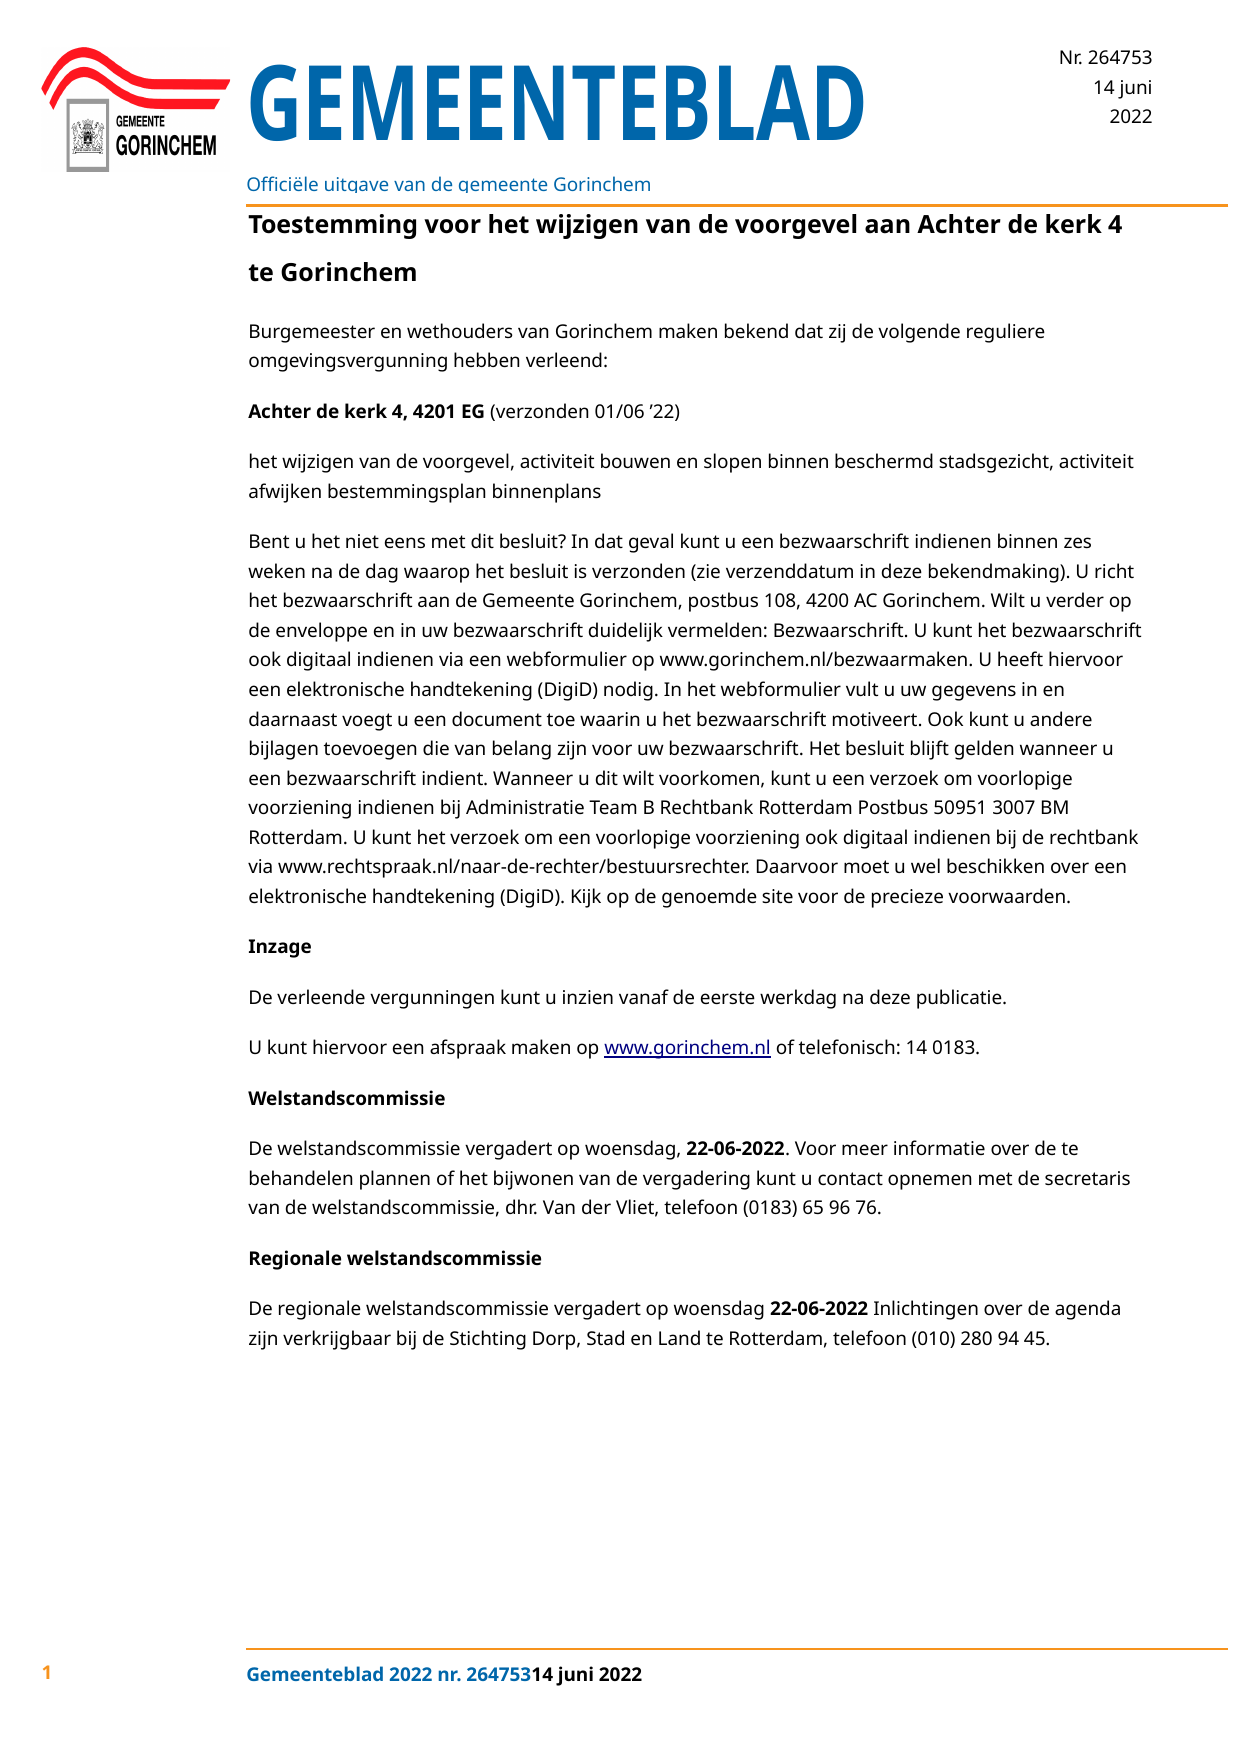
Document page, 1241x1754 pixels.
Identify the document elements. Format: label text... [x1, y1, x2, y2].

text het wijzigen van de voorgevel, activiteit bouwen en slopen binnen beschermd stadsgezicht, activiteit afwijken bestemmingsplan binnenplans [248, 448, 1152, 504]
text Bent u het niet eens met dit besluit? In dat geval kunt u een bezwaarschrift indienen binnen zes weken na de dag waarop het besluit is verzonden (zie verzenddatum in deze bekendmaking). U richt het bezwaarschrift aan de Gemeente Gorinchem, postbus 108, 4200 AC Gorinchem. Wilt u verder op de enveloppe en in uw bezwaarschrift duidelijk vermelden: Bezwaarschrift. U kunt het bezwaarschrift ook digitaal indienen via een webformulier op www.gorinchem.nl/bezwaarmaken. U heeft hiervoor een elektronische handtekening (DigiD) nodig. In het webformulier vult u uw gegevens in en daarnaast voegt u een document toe waarin u het bezwaarschrift motiveert. Ook kunt u andere bijlagen toevoegen die van belang zijn voor uw bezwaarschrift. Het besluit blijft gelden wanneer u een bezwaarschrift indient. Wanneer u dit wilt voorkomen, kunt u een verzoek om voorlopige voorziening indienen bij Administratie Team B Rechtbank Rotterdam Postbus 50951 3007 BM Rotterdam. U kunt het verzoek om een voorlopige voorziening ook digitaal indienen bij de rechtbank via www.rechtspraak.nl/naar-de-rechter/bestuursrechter. Daarvoor moet u wel beschikken over een elektronische handtekening (DigiD). Kijk op de genoemde site voor de precieze voorwaarden. [248, 528, 1152, 909]
text De welstandscommissie vergadert op woensdag, 22-06-2022. Voor meer informatie over de te behandelen plannen of het bijwonen van de vergadering kunt u contact opnemen met de secretaris van de welstandscommissie, dhr. Van der Vliet, telefoon (0183) 65 96 76. [248, 1135, 1152, 1220]
text U kunt hiervoor een afspraak maken op www.gorinchem.nl of telefonisch: 14 0183. [248, 1034, 1152, 1060]
text Toestemming voor het wijzigen van de voorgevel aan Achter de kerk 4 te Gorinchem [248, 207, 1152, 288]
text Regionale welstandscommissie [248, 1245, 1152, 1271]
text De verleende vergunningen kunt u inzien vanaf de eerste werkdag na deze publicatie. [248, 984, 1152, 1010]
text De regionale welstandscommissie vergadert op woensdag 22-06-2022 Inlichtingen over de agenda zijn verkrijgbaar bij de Stichting Dorp, Stad en Land te Rotterdam, telefoon (010) 280 94 45. [248, 1295, 1152, 1351]
text Inzage [248, 934, 1152, 959]
picture [41, 47, 231, 172]
text Achter de kerk 4, 4201 EG (verzonden 01/06 ’22) [248, 398, 1152, 424]
text Burgemeester en wethouders van Gorinchem maken bekend dat zij de volgende reguliere omgevingsvergunning hebben verleend: [248, 318, 1152, 373]
text Welstandscommissie [248, 1085, 1152, 1111]
